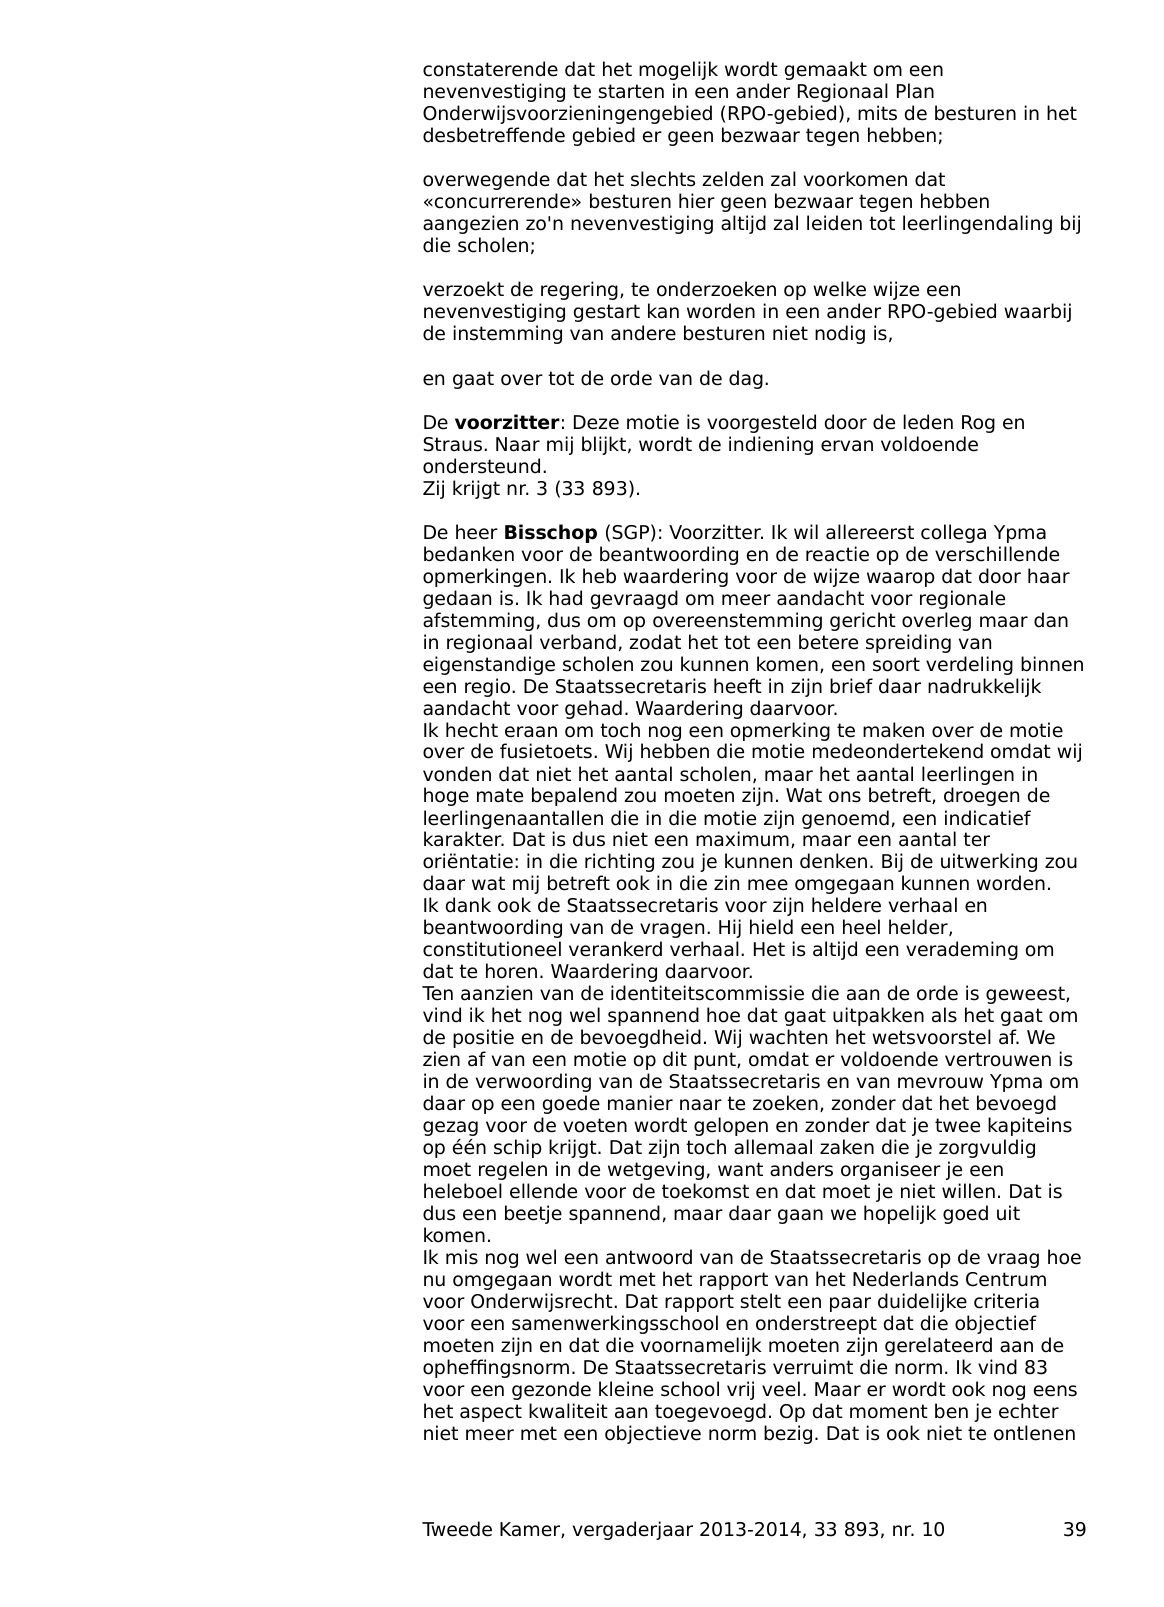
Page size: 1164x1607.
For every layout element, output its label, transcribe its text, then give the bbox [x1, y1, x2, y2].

text De heer Bisschop (SGP): Voorzitter. Ik wil allereerst collega Ypma bedanken voor de beantwoording en de reactie op de verschillende opmerkingen. Ik heb waardering voor de wijze waarop dat door haar gedaan is. Ik had gevraagd om meer aandacht voor regionale afstemming, dus om op overeenstemming gericht overleg maar dan in regionaal verband, zodat het tot een betere spreiding van eigenstandige scholen zou kunnen komen, een soort verdeling binnen een regio. De Staatssecretaris heeft in zijn brief daar nadrukkelijk aandacht voor gehad. Waardering daarvoor. [422, 522, 1087, 719]
text en gaat over tot de orde van de dag. [422, 367, 1087, 389]
text Ik mis nog wel een antwoord van de Staatssecretaris op de vraag hoe nu omgegaan wordt met het rapport van het Nederlands Centrum voor Onderwijsrecht. Dat rapport stelt een paar duidelijke criteria voor een samenwerkingsschool en onderstreept dat die objectief moeten zijn en dat die voornamelijk moeten zijn gerelateerd aan de opheffingsnorm. De Staatssecretaris verruimt die norm. Ik vind 83 voor een gezonde kleine school vrij veel. Maar er wordt ook nog eens het aspect kwaliteit aan toegevoegd. Op dat moment ben je echter niet meer met een objectieve norm bezig. Dat is ook niet te ontlenen [422, 1247, 1087, 1445]
text Zij krijgt nr. 3 (33 893). [422, 477, 1087, 499]
text overwegende dat het slechts zelden zal voorkomen dat «concurrerende» besturen hier geen bezwaar tegen hebben aangezien zo'n nevenvestiging altijd zal leiden tot leerlingendaling bij die scholen; [422, 169, 1087, 257]
text Ik dank ook de Staatssecretaris voor zijn heldere verhaal en beantwoording van de vragen. Hij hield een heel helder, constitutioneel verankerd verhaal. Het is altijd een verademing om dat te horen. Waardering daarvoor. [422, 895, 1087, 983]
text constaterende dat het mogelijk wordt gemaakt om een nevenvestiging te starten in een ander Regionaal Plan Onderwijsvoorzieningengebied (RPO-gebied), mits de besturen in het desbetreffende gebied er geen bezwaar tegen hebben; [422, 59, 1087, 147]
text Ik hecht eraan om toch nog een opmerking te maken over de motie over de fusietoets. Wij hebben die motie medeondertekend omdat wij vonden dat niet het aantal scholen, maar het aantal leerlingen in hoge mate bepalend zou moeten zijn. Wat ons betreft, droegen de leerlingenaantallen die in die motie zijn genoemd, een indicatief karakter. Dat is dus niet een maximum, maar een aantal ter oriëntatie: in die richting zou je kunnen denken. Bij de uitwerking zou daar wat mij betreft ook in die zin mee omgegaan kunnen worden. [422, 719, 1087, 895]
text verzoekt de regering, te onderzoeken op welke wijze een nevenvestiging gestart kan worden in een ander RPO-gebied waarbij de instemming van andere besturen niet nodig is, [422, 279, 1087, 345]
text De voorzitter: Deze motie is voorgesteld door de leden Rog en Straus. Naar mij blijkt, wordt de indiening ervan voldoende ondersteund. [422, 412, 1087, 477]
text Ten aanzien van de identiteitscommissie die aan de orde is geweest, vind ik het nog wel spannend hoe dat gaat uitpakken als het gaat om de positie en de bevoegdheid. Wij wachten het wetsvoorstel af. We zien af van een motie op dit punt, omdat er voldoende vertrouwen is in de verwoording van de Staatssecretaris en van mevrouw Ypma om daar op een goede manier naar te zoeken, zonder dat het bevoegd gezag voor de voeten wordt gelopen en zonder dat je twee kapiteins op één schip krijgt. Dat zijn toch allemaal zaken die je zorgvuldig moet regelen in de wetgeving, want anders organiseer je een heleboel ellende voor de toekomst en dat moet je niet willen. Dat is dus een beetje spannend, maar daar gaan we hopelijk goed uit komen. [422, 983, 1087, 1247]
